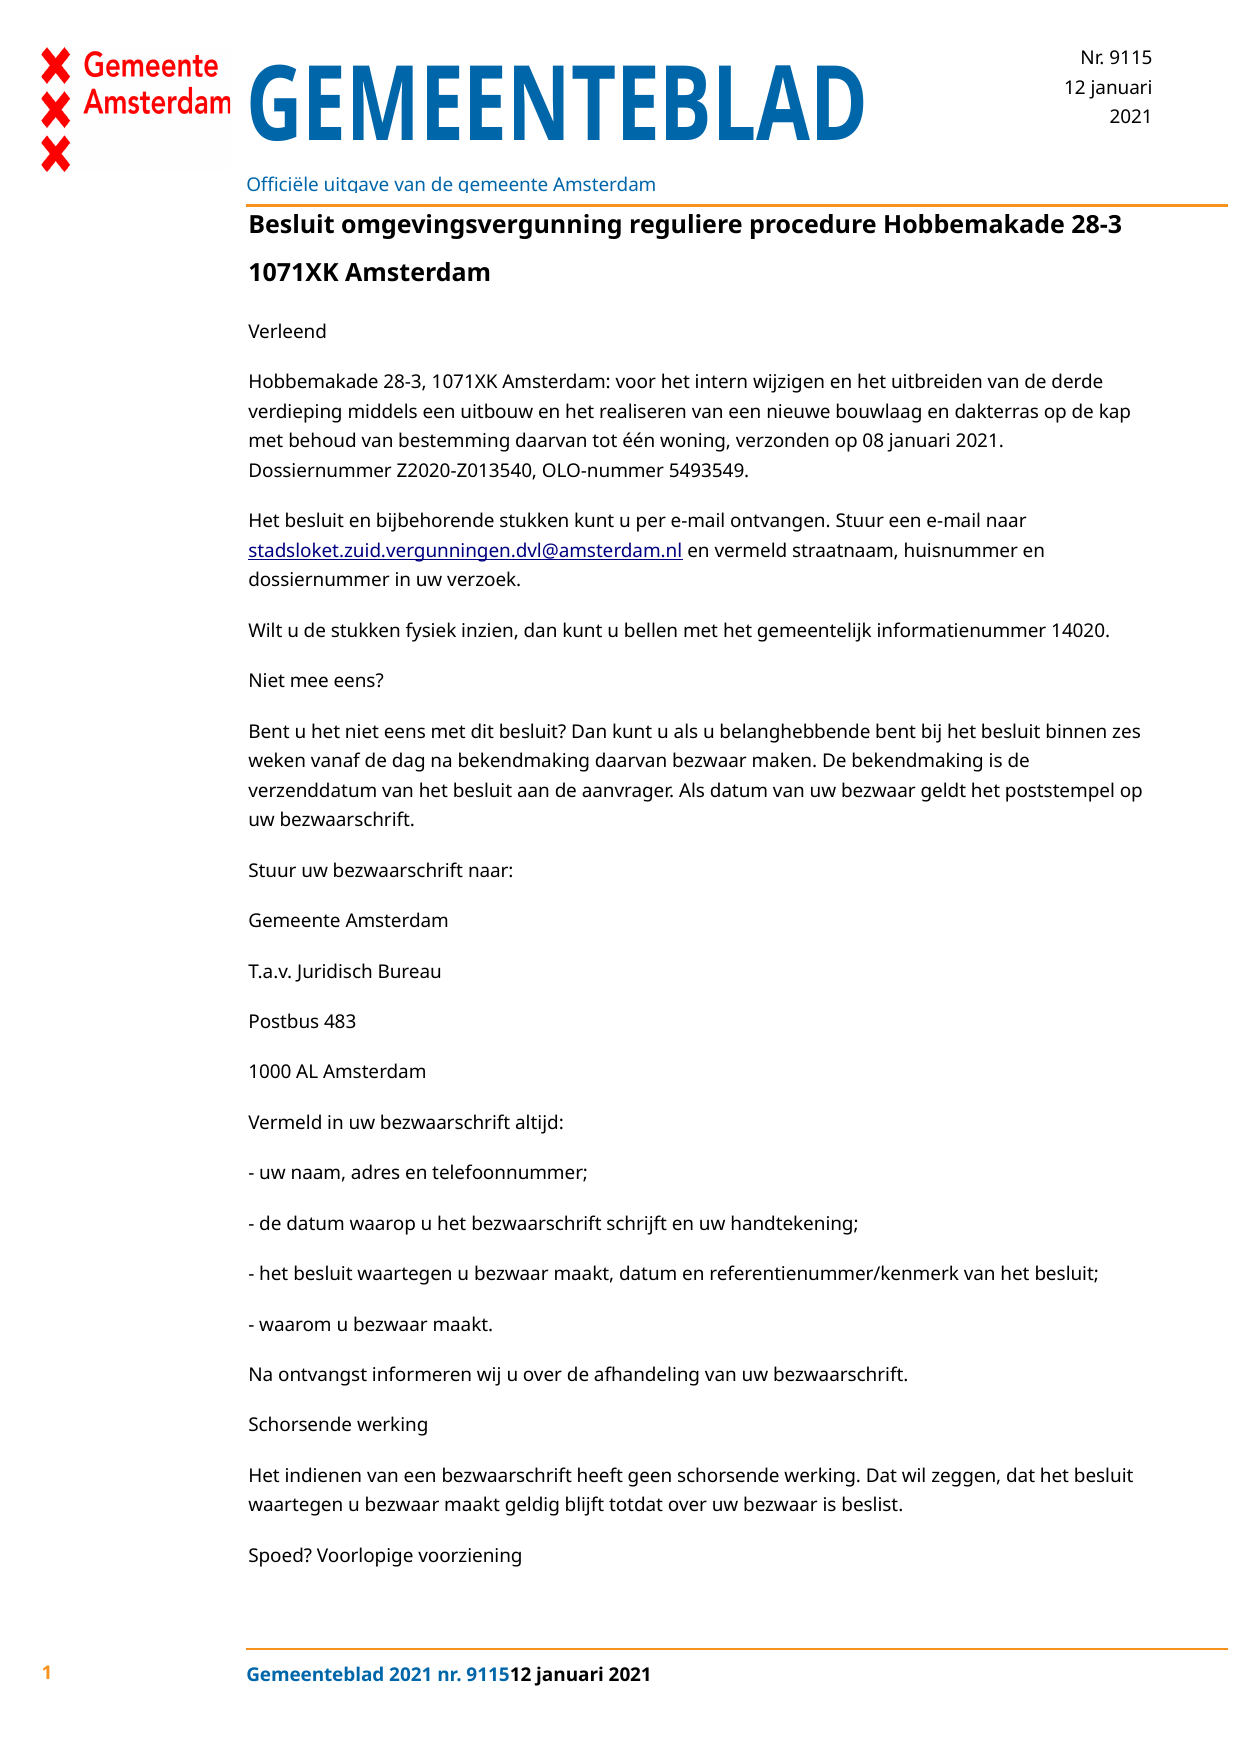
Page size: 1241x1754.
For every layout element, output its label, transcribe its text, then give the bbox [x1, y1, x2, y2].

text 1000 AL Amsterdam [248, 1059, 1152, 1084]
text Gemeente Amsterdam [248, 907, 1152, 933]
text Schorsende werking [248, 1412, 1152, 1437]
picture [41, 47, 231, 172]
text - het besluit waartegen u bezwaar maakt, datum en referentienummer/kenmerk van het besluit; [248, 1260, 1152, 1286]
text Besluit omgevingsvergunning reguliere procedure Hobbemakade 28-3 1071XK Amsterdam [248, 207, 1152, 288]
text - uw naam, adres en telefoonnummer; [248, 1159, 1152, 1185]
text Verleend [248, 318, 1152, 344]
text Postbus 483 [248, 1008, 1152, 1034]
text Het indienen van een bezwaarschrift heeft geen schorsende werking. Dat wil zeggen, dat het besluit waartegen u bezwaar maakt geldig blijft totdat over uw bezwaar is beslist. [248, 1462, 1152, 1517]
text Na ontvangst informeren wij u over de afhandeling van uw bezwaarschrift. [248, 1361, 1152, 1387]
text Stuur uw bezwaarschrift naar: [248, 857, 1152, 883]
text Hobbemakade 28-3, 1071XK Amsterdam: voor het intern wijzigen en het uitbreiden van de derde verdieping middels een uitbouw en het realiseren van een nieuwe bouwlaag en dakterras op de kap met behoud van bestemming daarvan tot één woning, verzonden op 08 januari 2021. Dossiernummer Z2020-Z013540, OLO-nummer 5493549. [248, 368, 1152, 483]
text Bent u het niet eens met dit besluit? Dan kunt u als u belanghebbende bent bij het besluit binnen zes weken vanaf de dag na bekendmaking daarvan bezwaar maken. De bekendmaking is de verzenddatum van het besluit aan de aanvrager. Als datum van uw bezwaar geldt het poststempel op uw bezwaarschrift. [248, 718, 1152, 832]
text - de datum waarop u het bezwaarschrift schrijft en uw handtekening; [248, 1210, 1152, 1236]
text Niet mee eens? [248, 667, 1152, 693]
text T.a.v. Juridisch Bureau [248, 958, 1152, 984]
text Spoed? Voorlopige voorziening [248, 1542, 1152, 1568]
text Vermeld in uw bezwaarschrift altijd: [248, 1109, 1152, 1135]
text - waarom u bezwaar maakt. [248, 1311, 1152, 1337]
text Wilt u de stukken fysiek inzien, dan kunt u bellen met het gemeentelijk informatienummer 14020. [248, 617, 1152, 643]
text Het besluit en bijbehorende stukken kunt u per e-mail ontvangen. Stuur een e-mail naar stadsloket.zuid.vergunningen.dvl@amsterdam.nl en vermeld straatnaam, huisnummer en dossiernummer in uw verzoek. [248, 507, 1152, 592]
